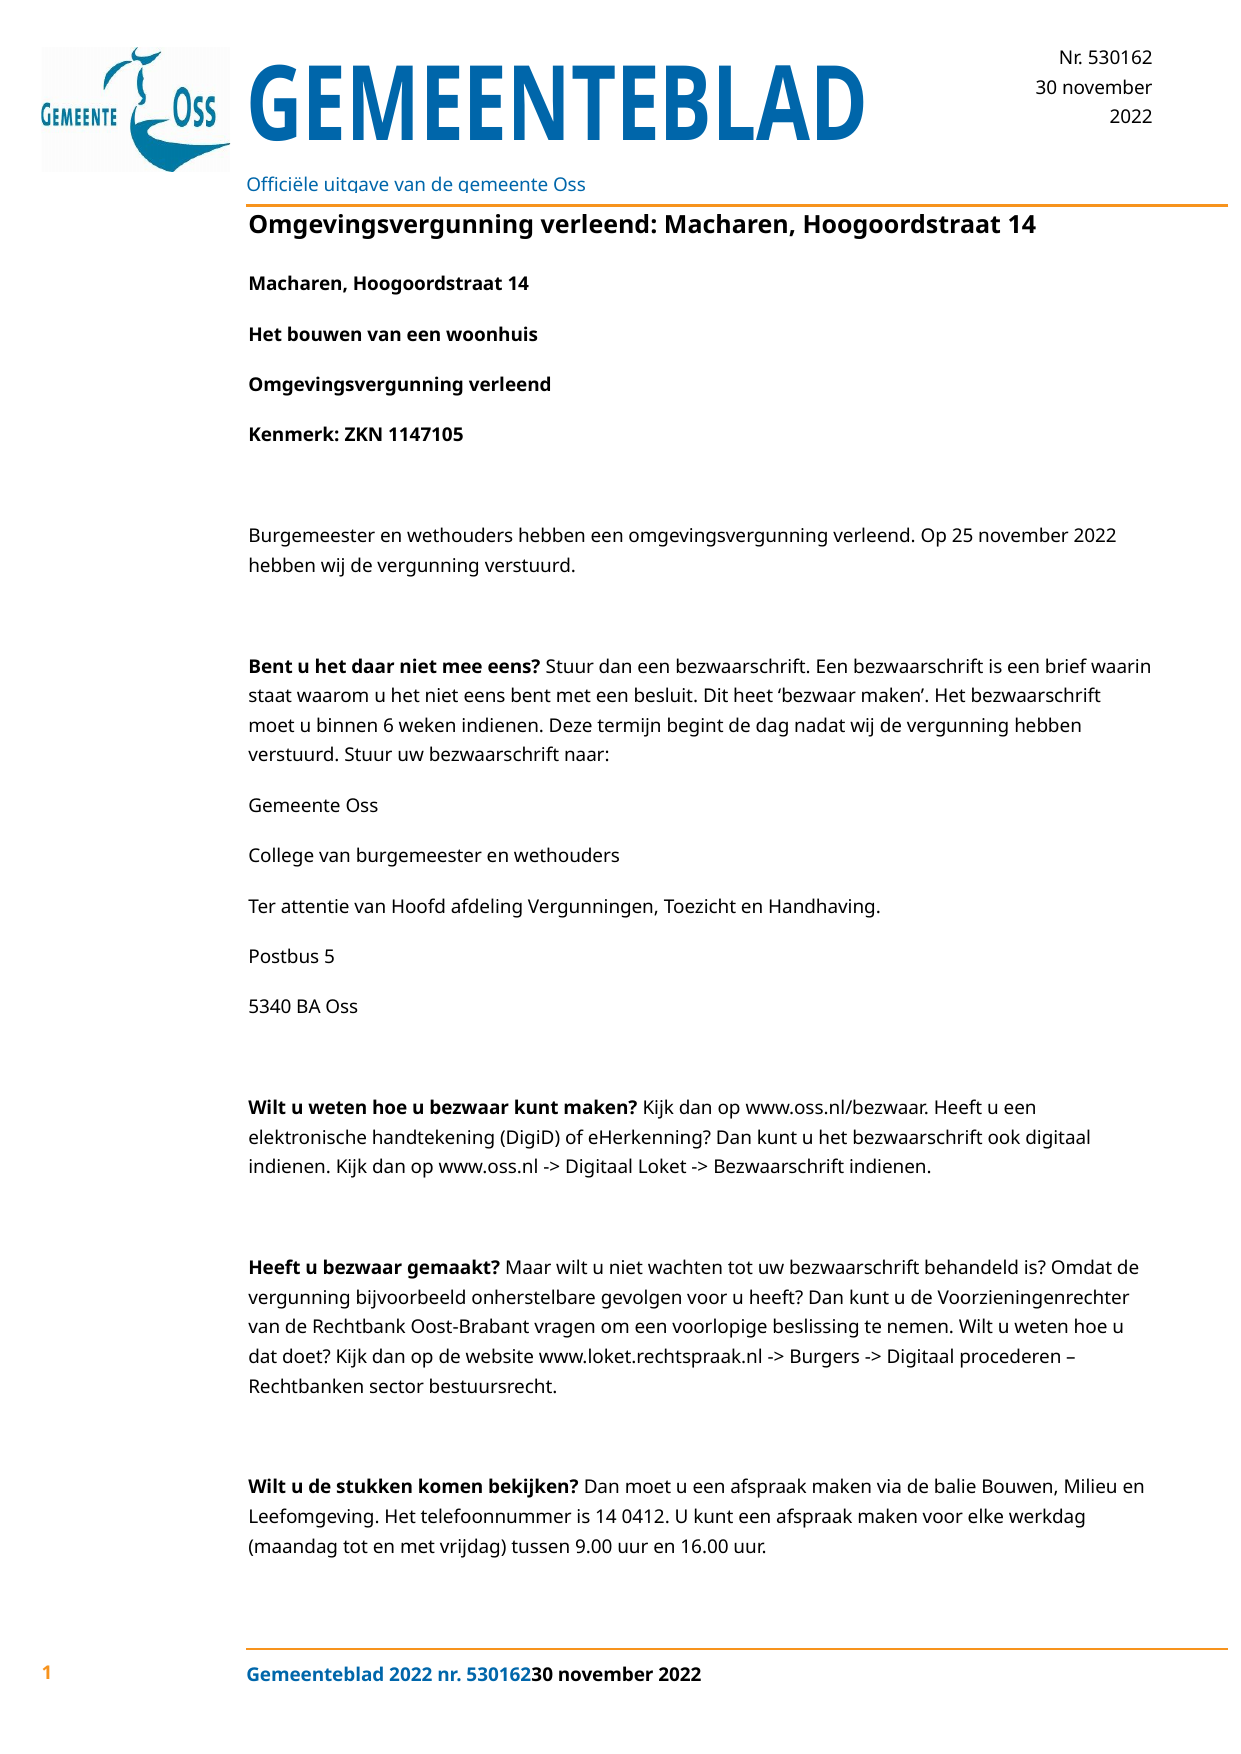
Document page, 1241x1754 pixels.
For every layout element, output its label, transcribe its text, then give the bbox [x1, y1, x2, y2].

text Macharen, Hoogoordstraat 14 [248, 270, 1152, 296]
text Heeft u bezwaar gemaakt? Maar wilt u niet wachten tot uw bezwaarschrift behandeld is? Omdat de vergunning bijvoorbeeld onherstelbare gevolgen voor u heeft? Dan kunt u de Voorzieningenrechter van de Rechtbank Oost-Brabant vragen om een voorlopige beslissing te nemen. Wilt u weten hoe u dat doet? Kijk dan op de website www.loket.rechtspraak.nl -> Burgers -> Digitaal procederen – Rechtbanken sector bestuursrecht. [248, 1254, 1152, 1398]
text 5340 BA Oss [248, 994, 1152, 1019]
text Kenmerk: ZKN 1147105 [248, 422, 1152, 447]
text Wilt u de stukken komen bekijken? Dan moet u een afspraak maken via de balie Bouwen, Milieu en Leefomgeving. Het telefoonnummer is 14 0412. U kunt een afspraak maken voor elke werkdag (maandag tot en met vrijdag) tussen 9.00 uur en 16.00 uur. [248, 1474, 1152, 1558]
text Het bouwen van een woonhuis [248, 321, 1152, 346]
text Omgevingsvergunning verleend: Macharen, Hoogoordstraat 14 [248, 207, 1152, 241]
text Bent u het daar niet mee eens? Stuur dan een bezwaarschrift. Een bezwaarschrift is een brief waarin staat waarom u het niet eens bent met een besluit. Dit heet ‘bezwaar maken’. Het bezwaarschrift moet u binnen 6 weken indienen. Deze termijn begint de dag nadat wij de vergunning hebben verstuurd. Stuur uw bezwaarschrift naar: [248, 653, 1152, 767]
picture [41, 47, 231, 172]
text Ter attentie van Hoofd afdeling Vergunningen, Toezicht en Handhaving. [248, 893, 1152, 918]
text Gemeente Oss [248, 792, 1152, 818]
text Wilt u weten hoe u bezwaar kunt maken? Kijk dan op www.oss.nl/bezwaar. Heeft u een elektronische handtekening (DigiD) of eHerkenning? Dan kunt u het bezwaarschrift ook digitaal indienen. Kijk dan op www.oss.nl -> Digitaal Loket -> Bezwaarschrift indienen. [248, 1094, 1152, 1179]
text Omgevingsvergunning verleend [248, 371, 1152, 397]
text Burgemeester en wethouders hebben een omgevingsvergunning verleend. Op 25 november 2022 hebben wij de vergunning verstuurd. [248, 522, 1152, 578]
text Postbus 5 [248, 943, 1152, 969]
text College van burgemeester en wethouders [248, 842, 1152, 868]
